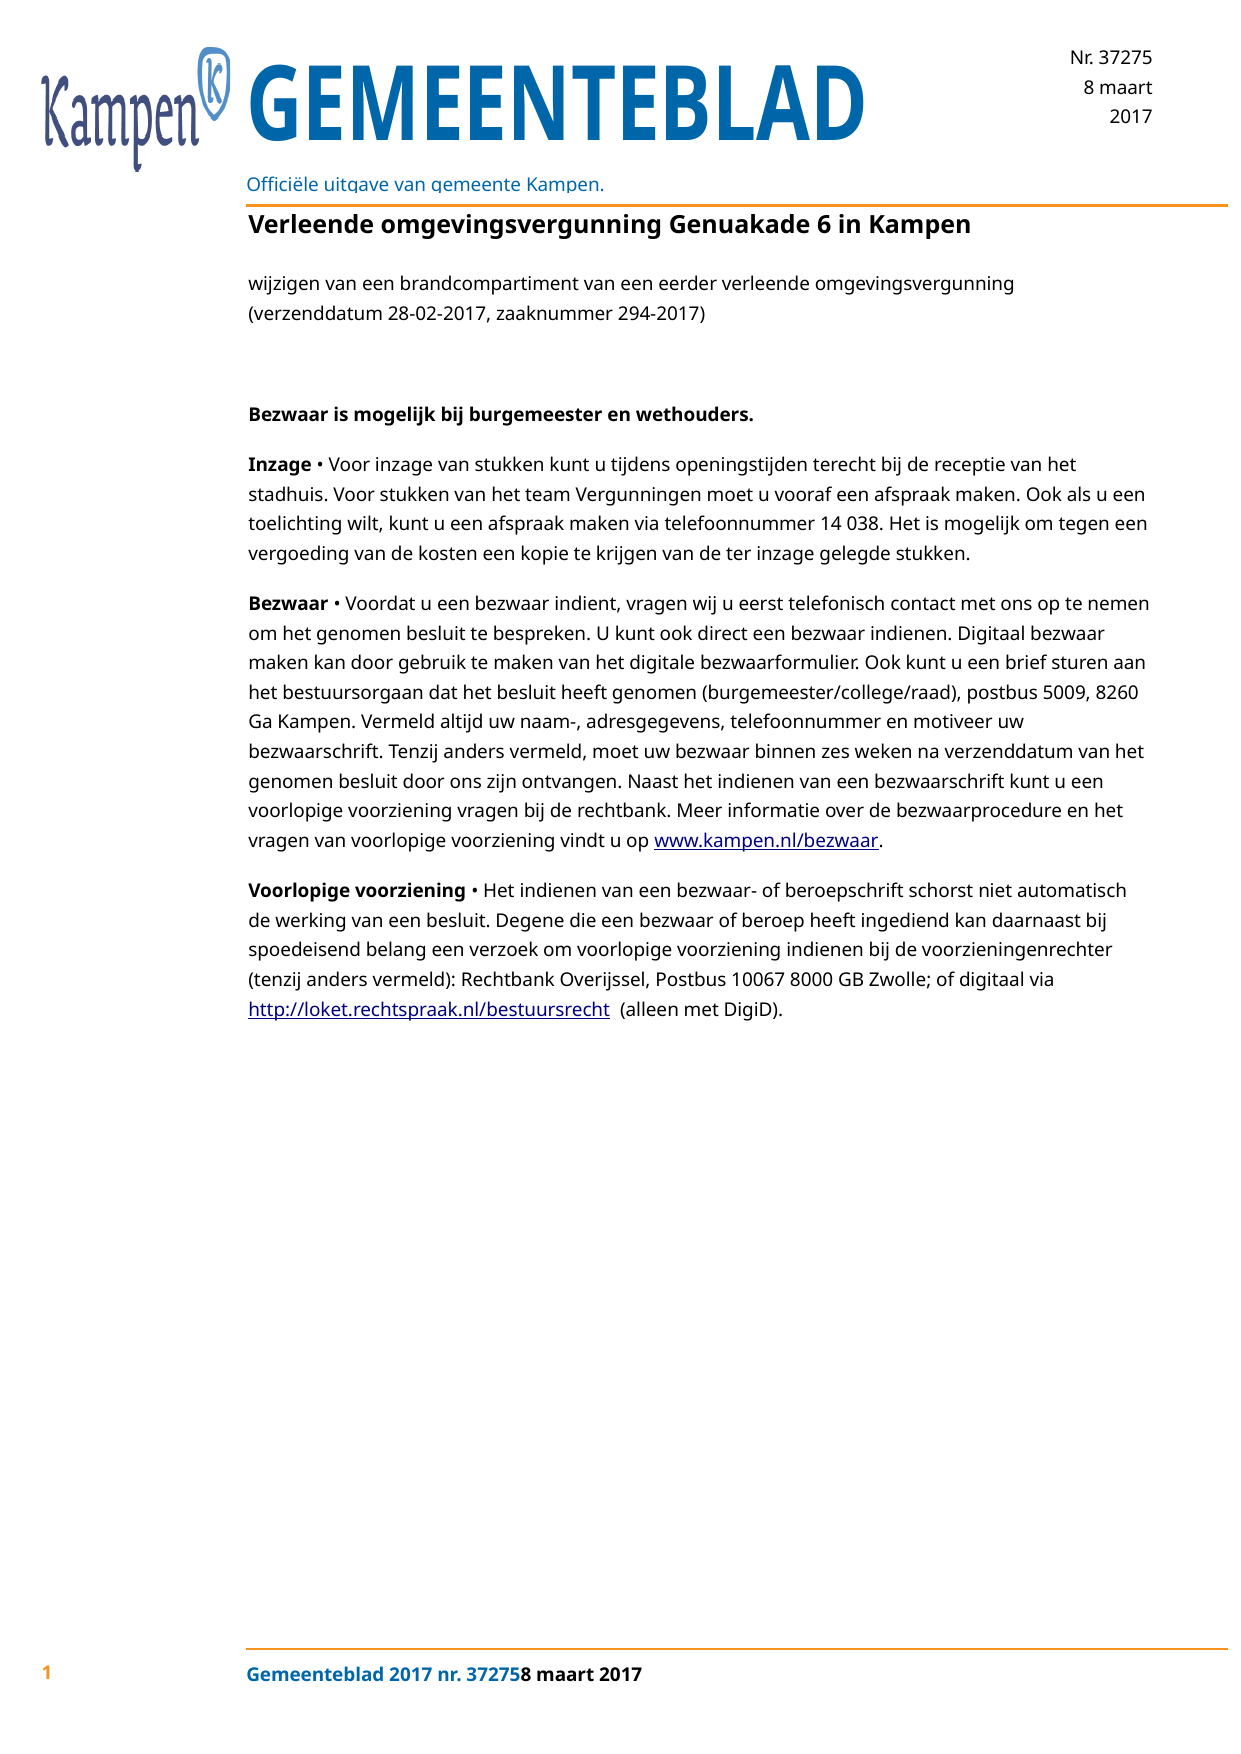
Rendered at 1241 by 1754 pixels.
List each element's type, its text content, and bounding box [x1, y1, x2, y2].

text Verleende omgevingsvergunning Genuakade 6 in Kampen [248, 207, 1152, 241]
text wijzigen van een brandcompartiment van een eerder verleende omgevingsvergunning (verzenddatum 28-02-2017, zaaknummer 294-2017) [248, 270, 1152, 326]
picture [41, 47, 231, 172]
text Voorlopige voorziening • Het indienen van een bezwaar- of beroepschrift schorst niet automatisch de werking van een besluit. Degene die een bezwaar of beroep heeft ingediend kan daarnaast bij spoedeisend belang een verzoek om voorlopige voorziening indienen bij de voorzieningenrechter (tenzij anders vermeld): Rechtbank Overijssel, Postbus 10067 8000 GB Zwolle; of digitaal via http://loket.rechtspraak.nl/bestuursrecht (alleen met DigiD). [248, 877, 1152, 1021]
text Bezwaar is mogelijk bij burgemeester en wethouders. [248, 401, 1152, 426]
text Inzage • Voor inzage van stukken kunt u tijdens openingstijden terecht bij de receptie van het stadhuis. Voor stukken van het team Vergunningen moet u vooraf een afspraak maken. Ook als u een toelichting wilt, kunt u een afspraak maken via telefoonnummer 14 038. Het is mogelijk om tegen een vergoeding van de kosten een kopie te krijgen van de ter inzage gelegde stukken. [248, 451, 1152, 566]
text Bezwaar • Voordat u een bezwaar indient, vragen wij u eerst telefonisch contact met ons op te nemen om het genomen besluit te bespreken. U kunt ook direct een bezwaar indienen. Digitaal bezwaar maken kan door gebruik te maken van het digitale bezwaarformulier. Ook kunt u een brief sturen aan het bestuursorgaan dat het besluit heeft genomen (burgemeester/college/raad), postbus 5009, 8260 Ga Kampen. Vermeld altijd uw naam-, adresgegevens, telefoonnummer en motiveer uw bezwaarschrift. Tenzij anders vermeld, moet uw bezwaar binnen zes weken na verzenddatum van het genomen besluit door ons zijn ontvangen. Naast het indienen van een bezwaarschrift kunt u een voorlopige voorziening vragen bij de rechtbank. Meer informatie over de bezwaarprocedure en het vragen van voorlopige voorziening vindt u op www.kampen.nl/bezwaar. [248, 590, 1152, 853]
